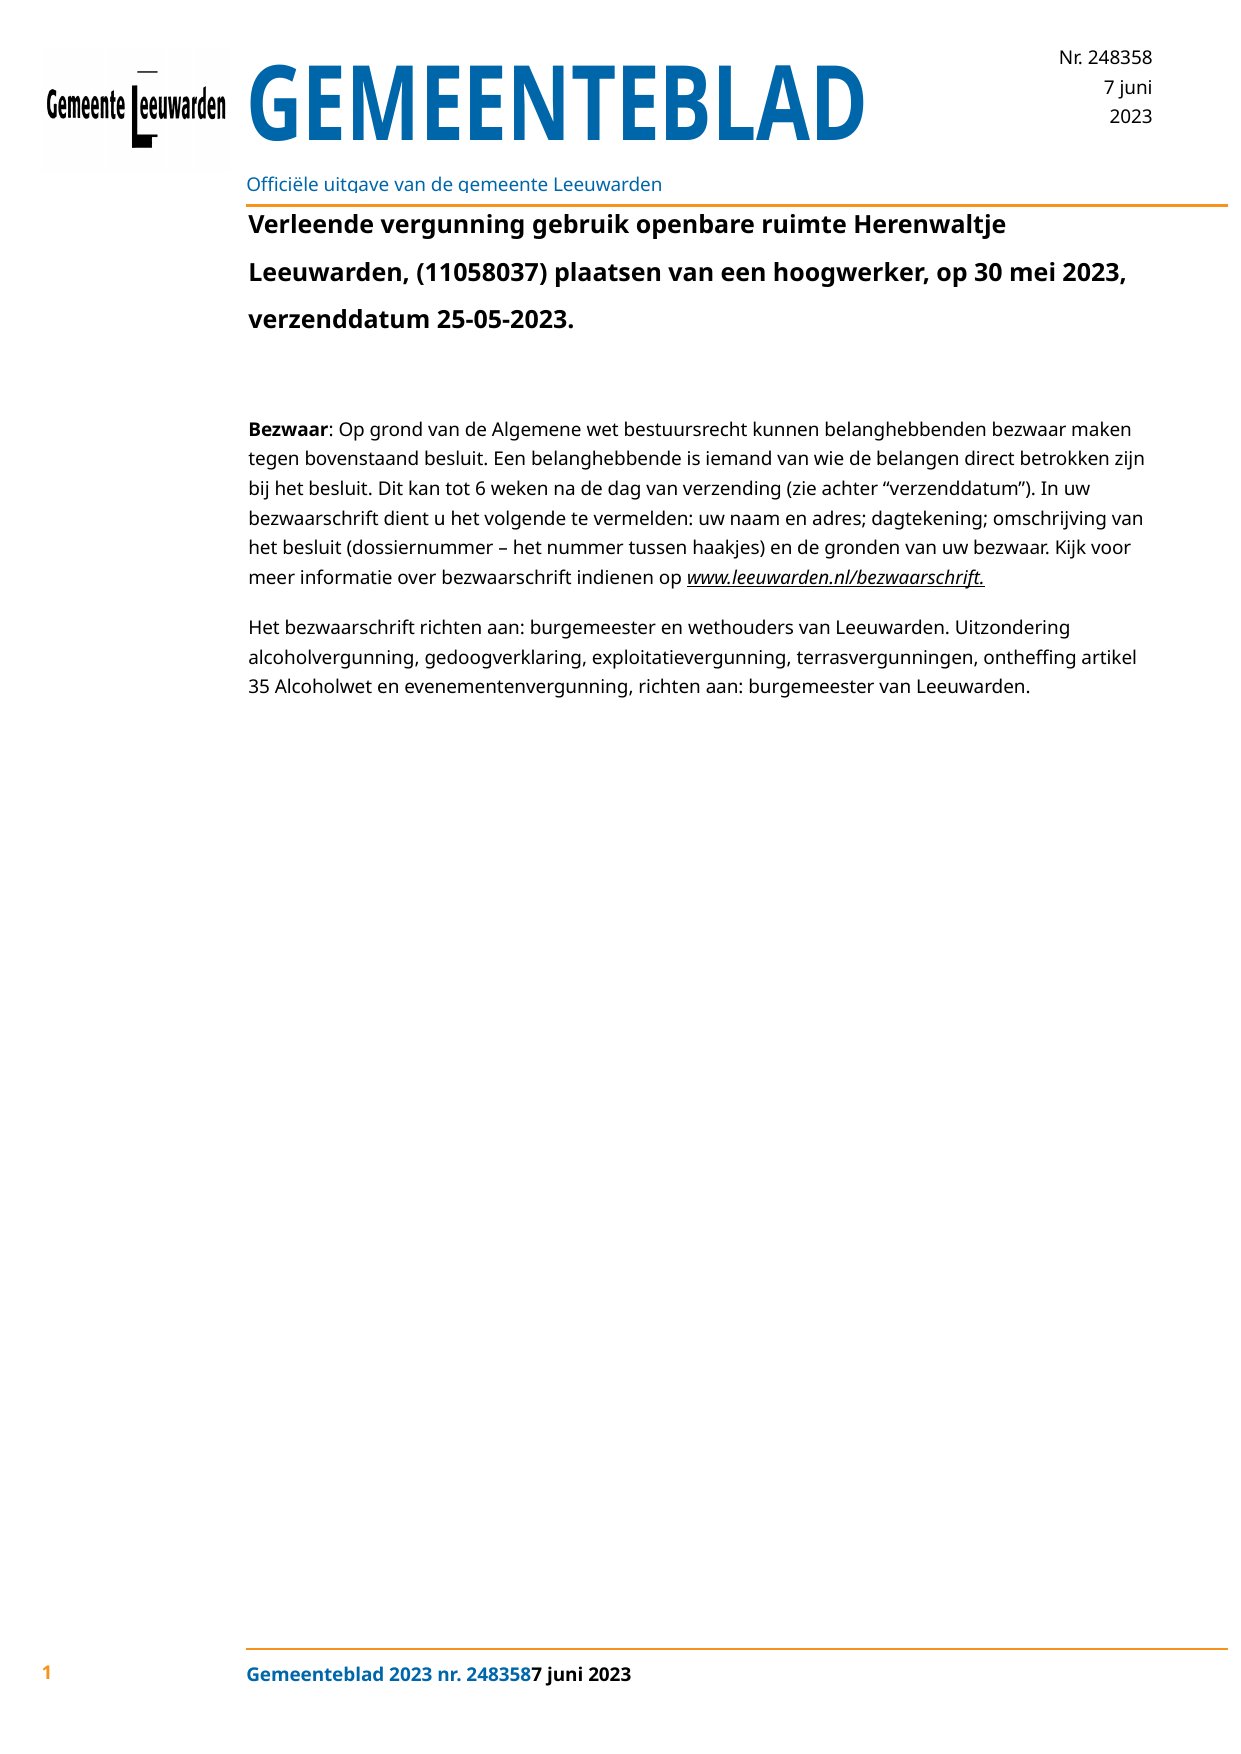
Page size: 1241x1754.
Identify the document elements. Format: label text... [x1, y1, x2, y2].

picture [41, 47, 231, 172]
text Bezwaar: Op grond van de Algemene wet bestuursrecht kunnen belanghebbenden bezwaar maken tegen bovenstaand besluit. Een belanghebbende is iemand van wie de belangen direct betrokken zijn bij het besluit. Dit kan tot 6 weken na de dag van verzending (zie achter “verzenddatum”). In uw bezwaarschrift dient u het volgende te vermelden: uw naam en adres; dagtekening; omschrijving van het besluit (dossiernummer – het nummer tussen haakjes) en de gronden van uw bezwaar. Kijk voor meer informatie over bezwaarschrift indienen op www.leeuwarden.nl/bezwaarschrift. [248, 416, 1152, 589]
text Verleende vergunning gebruik openbare ruimte Herenwaltje Leeuwarden, (11058037) plaatsen van een hoogwerker, op 30 mei 2023, verzenddatum 25-05-2023. [248, 207, 1152, 336]
text Het bezwaarschrift richten aan: burgemeester en wethouders van Leeuwarden. Uitzondering alcoholvergunning, gedoogverklaring, exploitatievergunning, terrasvergunningen, ontheffing artikel 35 Alcoholwet en evenementenvergunning, richten aan: burgemeester van Leeuwarden. [248, 614, 1152, 699]
